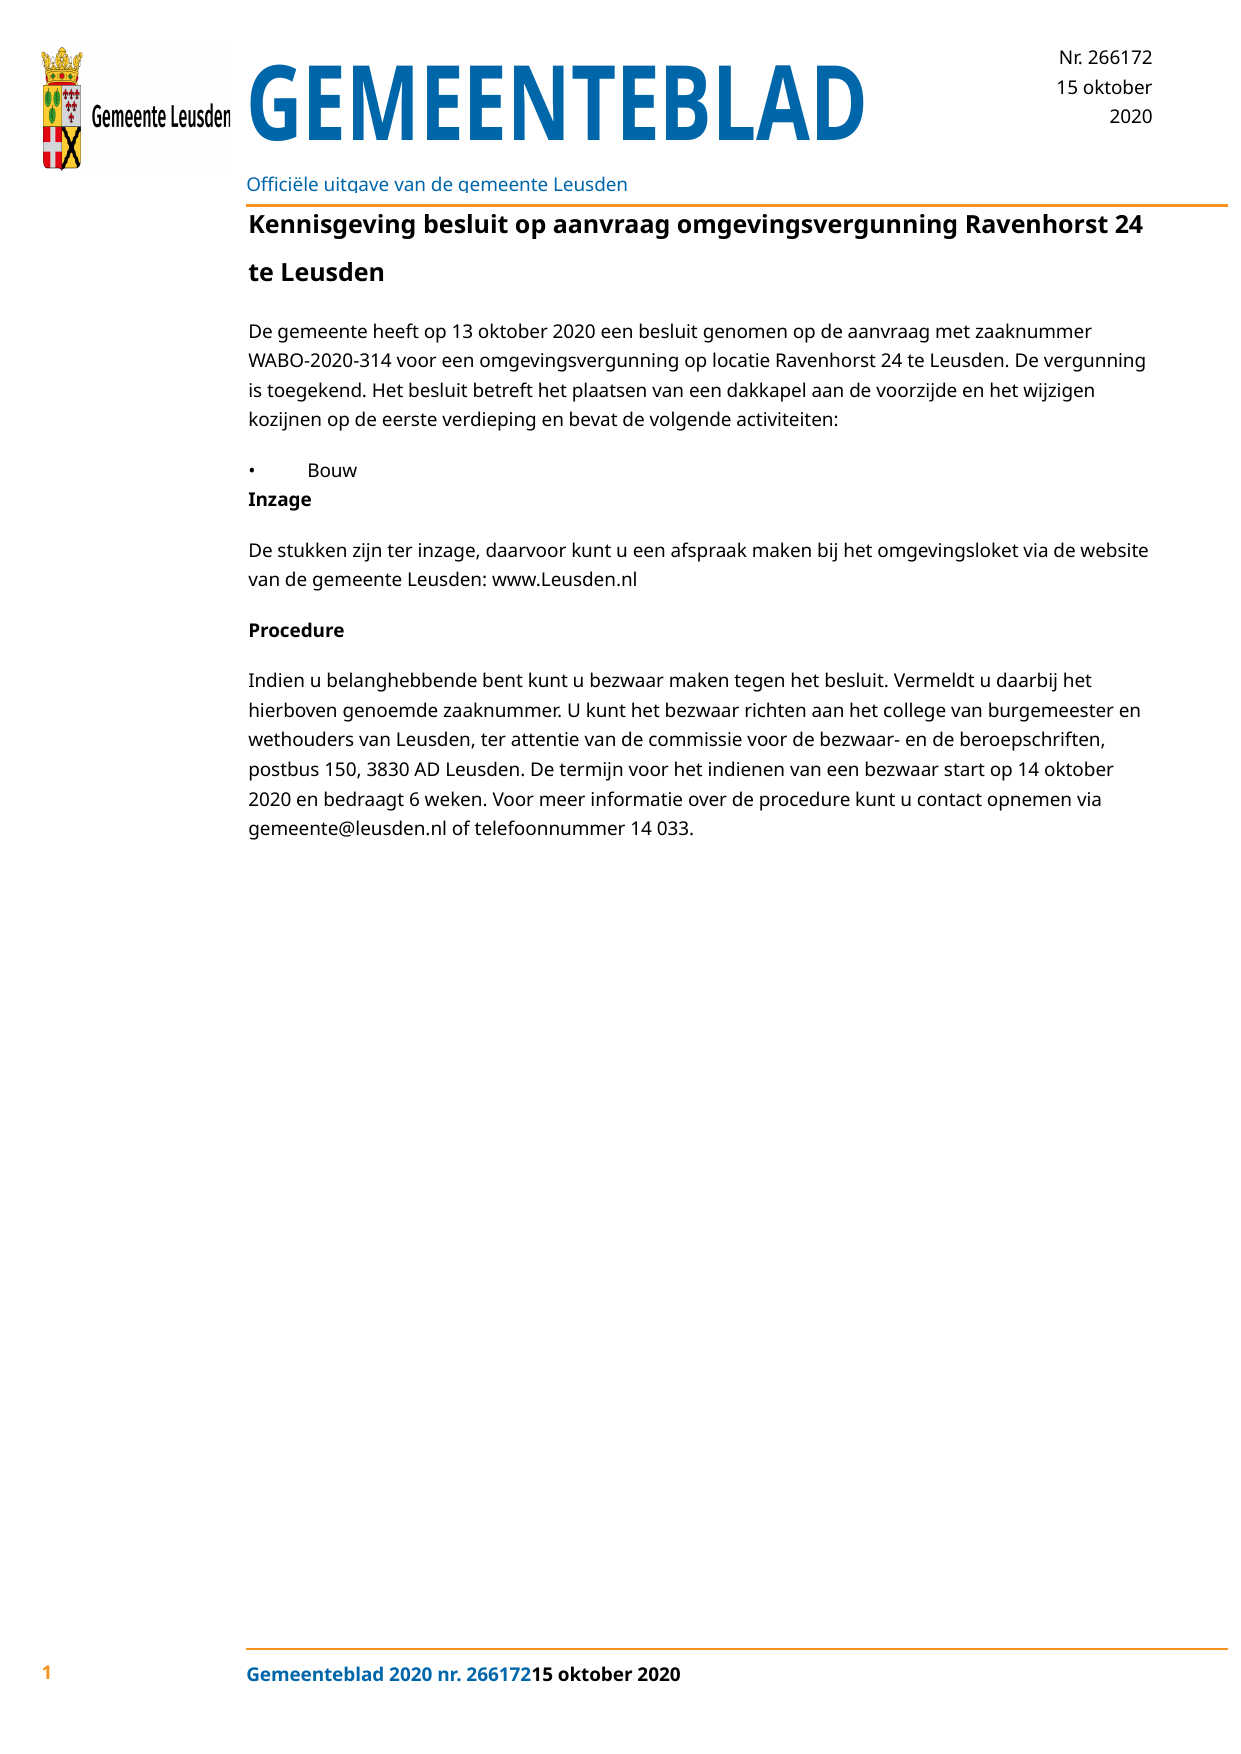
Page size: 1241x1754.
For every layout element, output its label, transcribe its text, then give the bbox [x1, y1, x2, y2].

picture [41, 47, 231, 172]
list Bouw [248, 457, 1152, 483]
text Inzage [248, 487, 1152, 512]
text De stukken zijn ter inzage, daarvoor kunt u een afspraak maken bij het omgevingsloket via de website van de gemeente Leusden: www.Leusden.nl [248, 537, 1152, 592]
text De gemeente heeft op 13 oktober 2020 een besluit genomen op de aanvraag met zaaknummer WABO-2020-314 voor een omgevingsvergunning op locatie Ravenhorst 24 te Leusden. De vergunning is toegekend. Het besluit betreft het plaatsen van een dakkapel aan de voorzijde en het wijzigen kozijnen op de eerste verdieping en bevat de volgende activiteiten: [248, 318, 1152, 432]
text Procedure [248, 617, 1152, 643]
text Indien u belanghebbende bent kunt u bezwaar maken tegen het besluit. Vermeldt u daarbij het hierboven genoemde zaaknummer. U kunt het bezwaar richten aan het college van burgemeester en wethouders van Leusden, ter attentie van de commissie voor de bezwaar- en de beroepschriften, postbus 150, 3830 AD Leusden. De termijn voor het indienen van een bezwaar start op 14 oktober 2020 en bedraagt 6 weken. Voor meer informatie over de procedure kunt u contact opnemen via gemeente@leusden.nl of telefoonnummer 14 033. [248, 667, 1152, 841]
text Kennisgeving besluit op aanvraag omgevingsvergunning Ravenhorst 24 te Leusden [248, 207, 1152, 288]
